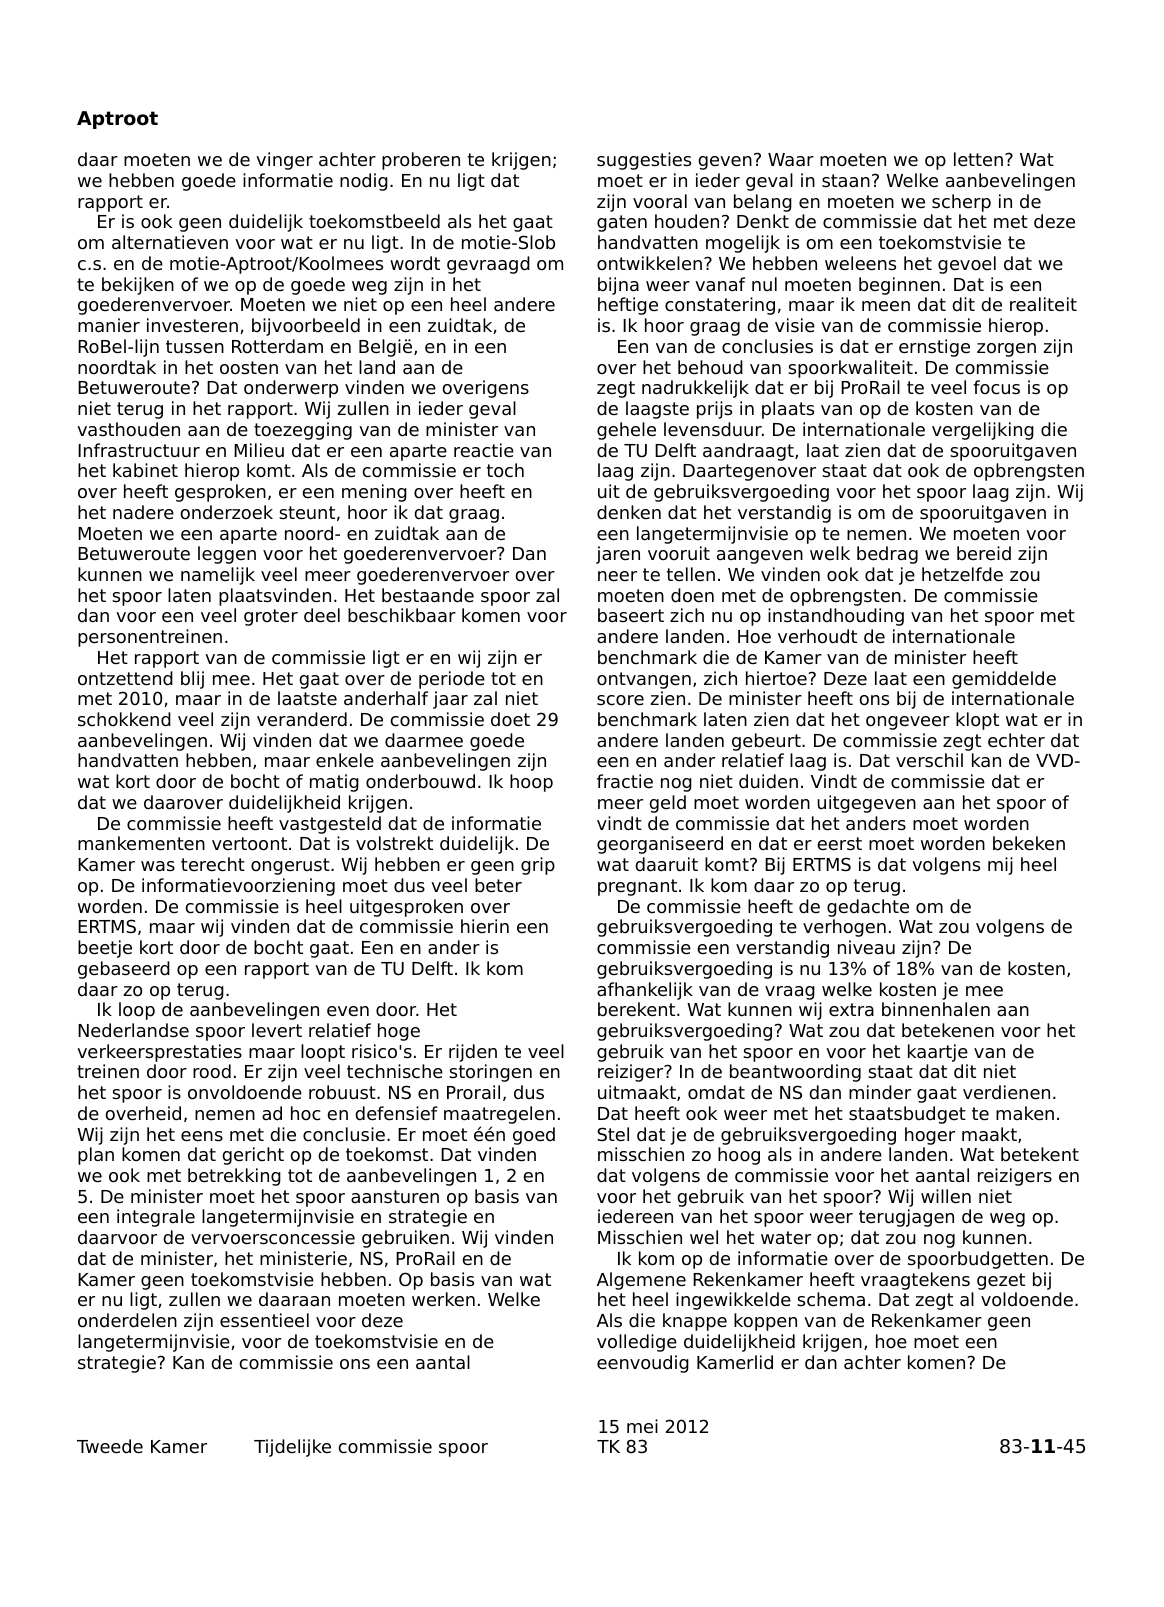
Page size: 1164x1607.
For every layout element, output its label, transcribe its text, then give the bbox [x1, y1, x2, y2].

text daar moeten we de vinger achter proberen te krijgen; we hebben goede informatie nodig. En nu ligt dat rapport er. [77, 150, 567, 212]
text Het rapport van de commissie ligt er en wij zijn er ontzettend blij mee. Het gaat over de periode tot en met 2010, maar in de laatste anderhalf jaar zal niet schokkend veel zijn veranderd. De commissie doet 29 aanbevelingen. Wij vinden dat we daarmee goede handvatten hebben, maar enkele aanbevelingen zijn wat kort door de bocht of matig onderbouwd. Ik hoop dat we daarover duidelijkheid krijgen. [77, 648, 567, 813]
text De commissie heeft de gedachte om de gebruiksvergoeding te verhogen. Wat zou volgens de commissie een verstandig niveau zijn? De gebruiksvergoeding is nu 13% of 18% van de kosten, afhankelijk van de vraag welke kosten je mee berekent. Wat kunnen wij extra binnenhalen aan gebruiksvergoeding? Wat zou dat betekenen voor het gebruik van het spoor en voor het kaartje van de reiziger? In de beantwoording staat dat dit niet uitmaakt, omdat de NS dan minder gaat verdienen. Dat heeft ook weer met het staatsbudget te maken. Stel dat je de gebruiksvergoeding hoger maakt, misschien zo hoog als in andere landen. Wat betekent dat volgens de commissie voor het aantal reizigers en voor het gebruik van het spoor? Wij willen niet iedereen van het spoor weer terugjagen de weg op. Misschien wel het water op; dat zou nog kunnen. [596, 896, 1087, 1249]
text Ik loop de aanbevelingen even door. Het Nederlandse spoor levert relatief hoge verkeersprestaties maar loopt risico's. Er rijden te veel treinen door rood. Er zijn veel technische storingen en het spoor is onvoldoende robuust. NS en Prorail, dus de overheid, nemen ad hoc en defensief maatregelen. Wij zijn het eens met die conclusie. Er moet één goed plan komen dat gericht op de toekomst. Dat vinden we ook met betrekking tot de aanbevelingen 1, 2 en 5. De minister moet het spoor aansturen op basis van een integrale langetermijnvisie en strategie en daarvoor de vervoersconcessie gebruiken. Wij vinden dat de minister, het ministerie, NS, ProRail en de Kamer geen toekomstvisie hebben. Op basis van wat er nu ligt, zullen we daaraan moeten werken. Welke onderdelen zijn essentieel voor deze langetermijnvisie, voor de toekomstvisie en de strategie? Kan de commissie ons een aantal [77, 1000, 567, 1373]
text Er is ook geen duidelijk toekomstbeeld als het gaat om alternatieven voor wat er nu ligt. In de motie-Slob c.s. en de motie-Aptroot/Koolmees wordt gevraagd om te bekijken of we op de goede weg zijn in het goederenvervoer. Moeten we niet op een heel andere manier investeren, bijvoorbeeld in een zuidtak, de RoBel-lijn tussen Rotterdam en België, en in een noordtak in het oosten van het land aan de Betuweroute? Dat onderwerp vinden we overigens niet terug in het rapport. Wij zullen in ieder geval vasthouden aan de toezegging van de minister van Infrastructuur en Milieu dat er een aparte reactie van het kabinet hierop komt. Als de commissie er toch over heeft gesproken, er een mening over heeft en het nadere onderzoek steunt, hoor ik dat graag. Moeten we een aparte noord- en zuidtak aan de Betuweroute leggen voor het goederenvervoer? Dan kunnen we namelijk veel meer goederenvervoer over het spoor laten plaatsvinden. Het bestaande spoor zal dan voor een veel groter deel beschikbaar komen voor personentreinen. [77, 212, 567, 648]
text suggesties geven? Waar moeten we op letten? Wat moet er in ieder geval in staan? Welke aanbevelingen zijn vooral van belang en moeten we scherp in de gaten houden? Denkt de commissie dat het met deze handvatten mogelijk is om een toekomstvisie te ontwikkelen? We hebben weleens het gevoel dat we bijna weer vanaf nul moeten beginnen. Dat is een heftige constatering, maar ik meen dat dit de realiteit is. Ik hoor graag de visie van de commissie hierop. [596, 150, 1087, 337]
text Ik kom op de informatie over de spoorbudgetten. De Algemene Rekenkamer heeft vraagtekens gezet bij het heel ingewikkelde schema. Dat zegt al voldoende. Als die knappe koppen van de Rekenkamer geen volledige duidelijkheid krijgen, hoe moet een eenvoudig Kamerlid er dan achter komen? De [596, 1249, 1087, 1373]
text Een van de conclusies is dat er ernstige zorgen zijn over het behoud van spoorkwaliteit. De commissie zegt nadrukkelijk dat er bij ProRail te veel focus is op de laagste prijs in plaats van op de kosten van de gehele levensduur. De internationale vergelijking die de TU Delft aandraagt, laat zien dat de spooruitgaven laag zijn. Daartegenover staat dat ook de opbrengsten uit de gebruiksvergoeding voor het spoor laag zijn. Wij denken dat het verstandig is om de spooruitgaven in een langetermijnvisie op te nemen. We moeten voor jaren vooruit aangeven welk bedrag we bereid zijn neer te tellen. We vinden ook dat je hetzelfde zou moeten doen met de opbrengsten. De commissie baseert zich nu op instandhouding van het spoor met andere landen. Hoe verhoudt de internationale benchmark die de Kamer van de minister heeft ontvangen, zich hiertoe? Deze laat een gemiddelde score zien. De minister heeft ons bij de internationale benchmark laten zien dat het ongeveer klopt wat er in andere landen gebeurt. De commissie zegt echter dat een en ander relatief laag is. Dat verschil kan de VVD-fractie nog niet duiden. Vindt de commissie dat er meer geld moet worden uitgegeven aan het spoor of vindt de commissie dat het anders moet worden georganiseerd en dat er eerst moet worden bekeken wat daaruit komt? Bij ERTMS is dat volgens mij heel pregnant. Ik kom daar zo op terug. [596, 337, 1087, 896]
text De commissie heeft vastgesteld dat de informatie mankementen vertoont. Dat is volstrekt duidelijk. De Kamer was terecht ongerust. Wij hebben er geen grip op. De informatievoorziening moet dus veel beter worden. De commissie is heel uitgesproken over ERTMS, maar wij vinden dat de commissie hierin een beetje kort door de bocht gaat. Een en ander is gebaseerd op een rapport van de TU Delft. Ik kom daar zo op terug. [77, 813, 567, 1000]
